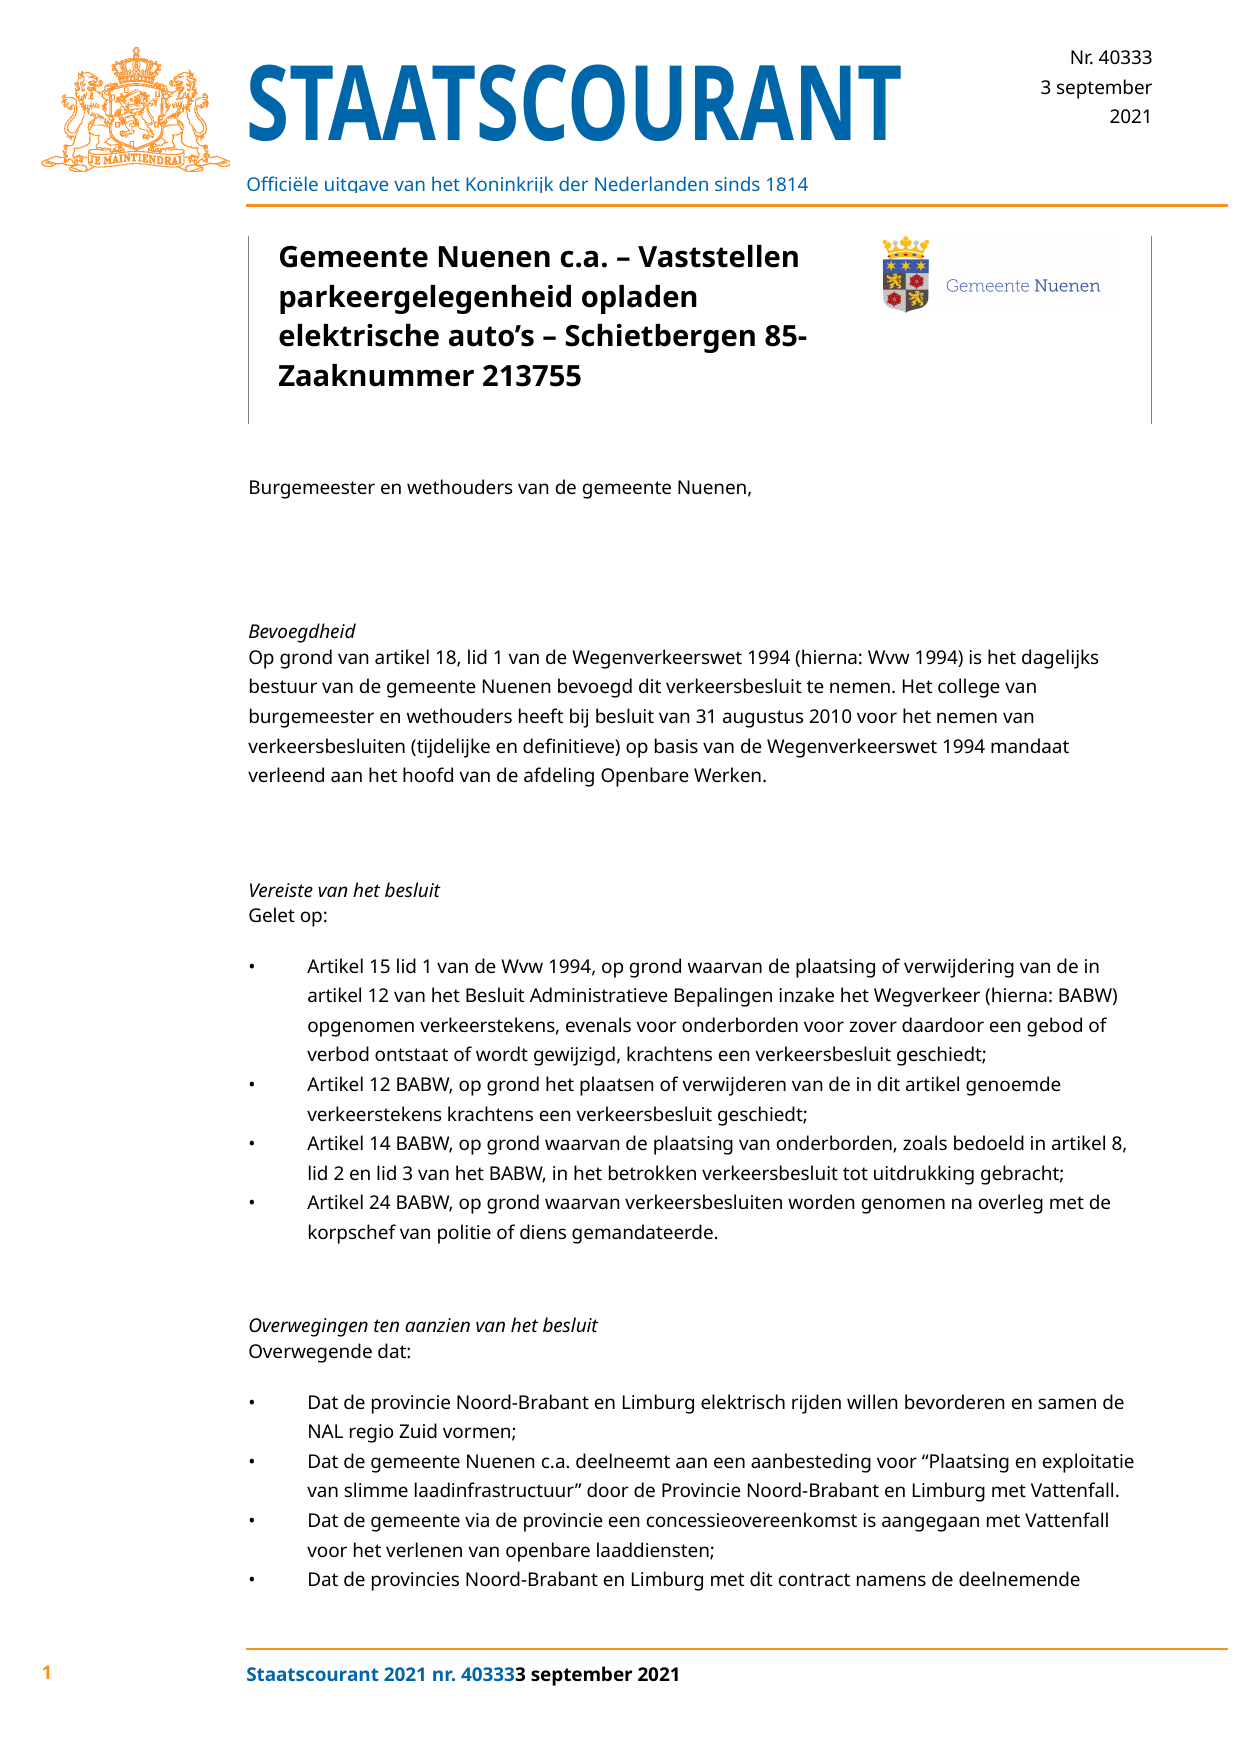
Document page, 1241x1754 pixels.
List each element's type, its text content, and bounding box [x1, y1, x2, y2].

table_header [850, 313, 1151, 424]
list Dat de provincie Noord-Brabant en Limburg elektrisch rijden willen bevorderen en samen de NAL regio Zuid vormen; [248, 1389, 1152, 1444]
text Gelet op: [248, 902, 1152, 928]
text Overwegingen ten aanzien van het besluit [248, 1313, 1152, 1338]
text Vereiste van het besluit [248, 877, 1152, 902]
table_header [850, 236, 882, 312]
picture [41, 47, 231, 172]
text Op grond van artikel 18, lid 1 van de Wegenverkeerswet 1994 (hierna: Wvw 1994) is het dagelijks bestuur van de gemeente Nuenen bevoegd dit verkeersbesluit te nemen. Het college van burgemeester en wethouders heeft bij besluit van 31 augustus 2010 voor het nemen van verkeersbesluiten (tijdelijke en definitieve) op basis van de Wegenverkeerswet 1994 mandaat verleend aan het hoofd van de afdeling Openbare Werken. [248, 644, 1152, 788]
list Dat de provincies Noord-Brabant en Limburg met dit contract namens de deelnemende [248, 1566, 1152, 1592]
text Bevoegdheid [248, 618, 1152, 644]
list Artikel 15 lid 1 van de Wvw 1994, op grond waarvan de plaatsing of verwijdering van de in artikel 12 van het Besluit Administratieve Bepalingen inzake het Wegverkeer (hierna: BABW) opgenomen verkeerstekens, evenals voor onderborden voor zover daardoor een gebod of verbod ontstaat of wordt gewijzigd, krachtens een verkeersbesluit geschiedt; [248, 953, 1152, 1067]
list Dat de gemeente Nuenen c.a. deelneemt aan een aanbesteding voor “Plaatsing en exploitatie van slimme laadinfrastructuur” door de Provincie Noord-Brabant en Limburg met Vattenfall. [248, 1448, 1152, 1503]
list Artikel 12 BABW, op grond het plaatsen of verwijderen van de in dit artikel genoemde verkeerstekens krachtens een verkeersbesluit geschiedt; [248, 1071, 1152, 1127]
text Burgemeester en wethouders van de gemeente Nuenen, [248, 474, 1152, 500]
table_header Gemeente Nuenen c.a. – Vaststellen parkeergelegenheid opladen elektrische auto’s – Schietbergen 85- Zaaknummer 213755 [249, 236, 850, 424]
text Overwegende dat: [248, 1338, 1152, 1364]
list Dat de gemeente via de provincie een concessieovereenkomst is aangegaan met Vattenfall voor het verlenen van openbare laaddiensten; [248, 1507, 1152, 1562]
list Artikel 14 BABW, op grond waarvan de plaatsing van onderborden, zoals bedoeld in artikel 8, lid 2 en lid 3 van het BABW, in het betrokken verkeersbesluit tot uitdrukking gebracht; [248, 1130, 1152, 1186]
table_header [1119, 236, 1151, 312]
list Artikel 24 BABW, op grond waarvan verkeersbesluiten worden genomen na overleg met de korpschef van politie of diens gemandateerde. [248, 1189, 1152, 1245]
picture [882, 236, 1119, 313]
